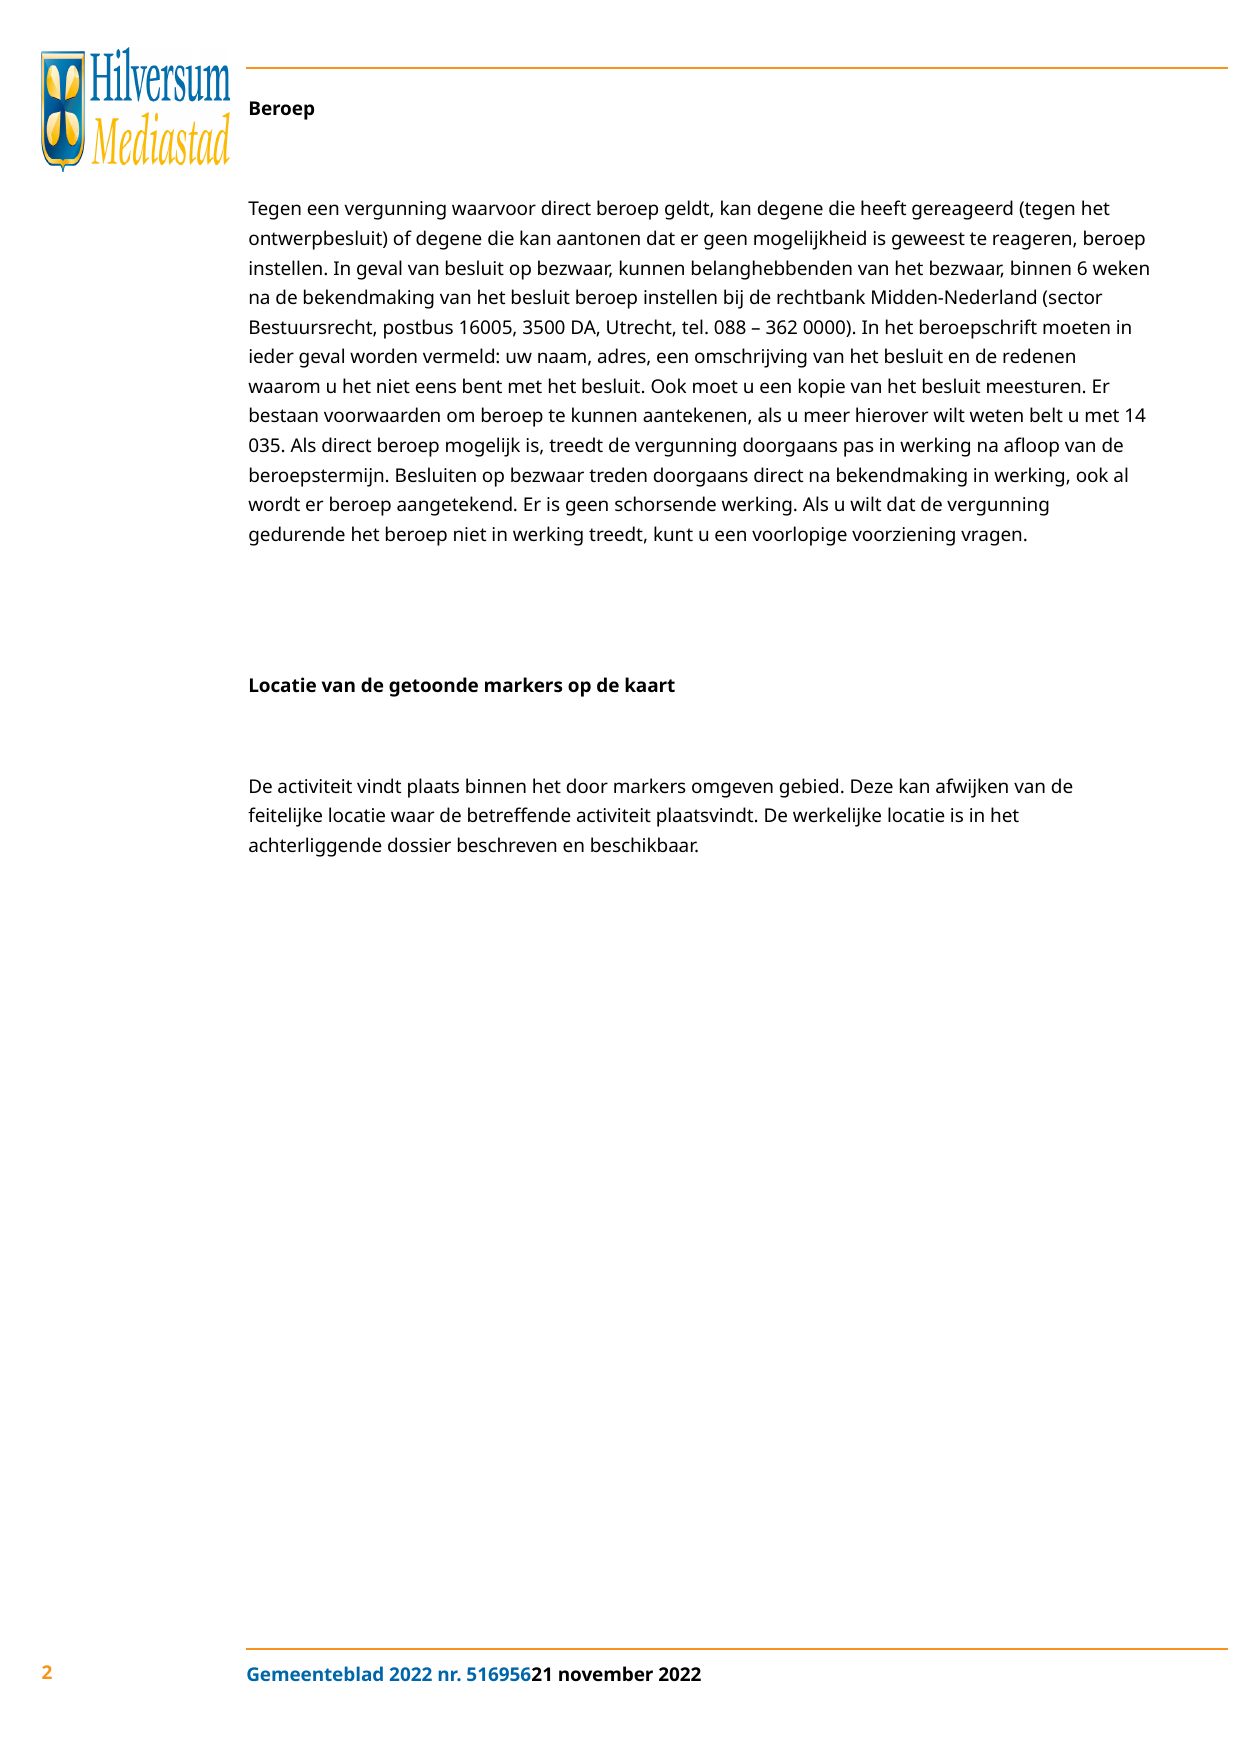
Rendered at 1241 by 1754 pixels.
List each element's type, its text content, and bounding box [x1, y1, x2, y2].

text Locatie van de getoonde markers op de kaart [248, 672, 1152, 698]
text Beroep [248, 95, 1152, 121]
picture [41, 47, 231, 172]
text Tegen een vergunning waarvoor direct beroep geldt, kan degene die heeft gereageerd (tegen het ontwerpbesluit) of degene die kan aantonen dat er geen mogelijkheid is geweest te reageren, beroep instellen. In geval van besluit op bezwaar, kunnen belanghebbenden van het bezwaar, binnen 6 weken na de bekendmaking van het besluit beroep instellen bij de rechtbank Midden-Nederland (sector Bestuursrecht, postbus 16005, 3500 DA, Utrecht, tel. 088 – 362 0000). In het beroepschrift moeten in ieder geval worden vermeld: uw naam, adres, een omschrijving van het besluit en de redenen waarom u het niet eens bent met het besluit. Ook moet u een kopie van het besluit meesturen. Er bestaan voorwaarden om beroep te kunnen aantekenen, als u meer hierover wilt weten belt u met 14 035. Als direct beroep mogelijk is, treedt de vergunning doorgaans pas in werking na afloop van de beroepstermijn. Besluiten op bezwaar treden doorgaans direct na bekendmaking in werking, ook al wordt er beroep aangetekend. Er is geen schorsende werking. Als u wilt dat de vergunning gedurende het beroep niet in werking treedt, kunt u een voorlopige voorziening vragen. [248, 196, 1152, 547]
text De activiteit vindt plaats binnen het door markers omgeven gebied. Deze kan afwijken van de feitelijke locatie waar de betreffende activiteit plaatsvindt. De werkelijke locatie is in het achterliggende dossier beschreven en beschikbaar. [248, 773, 1152, 858]
